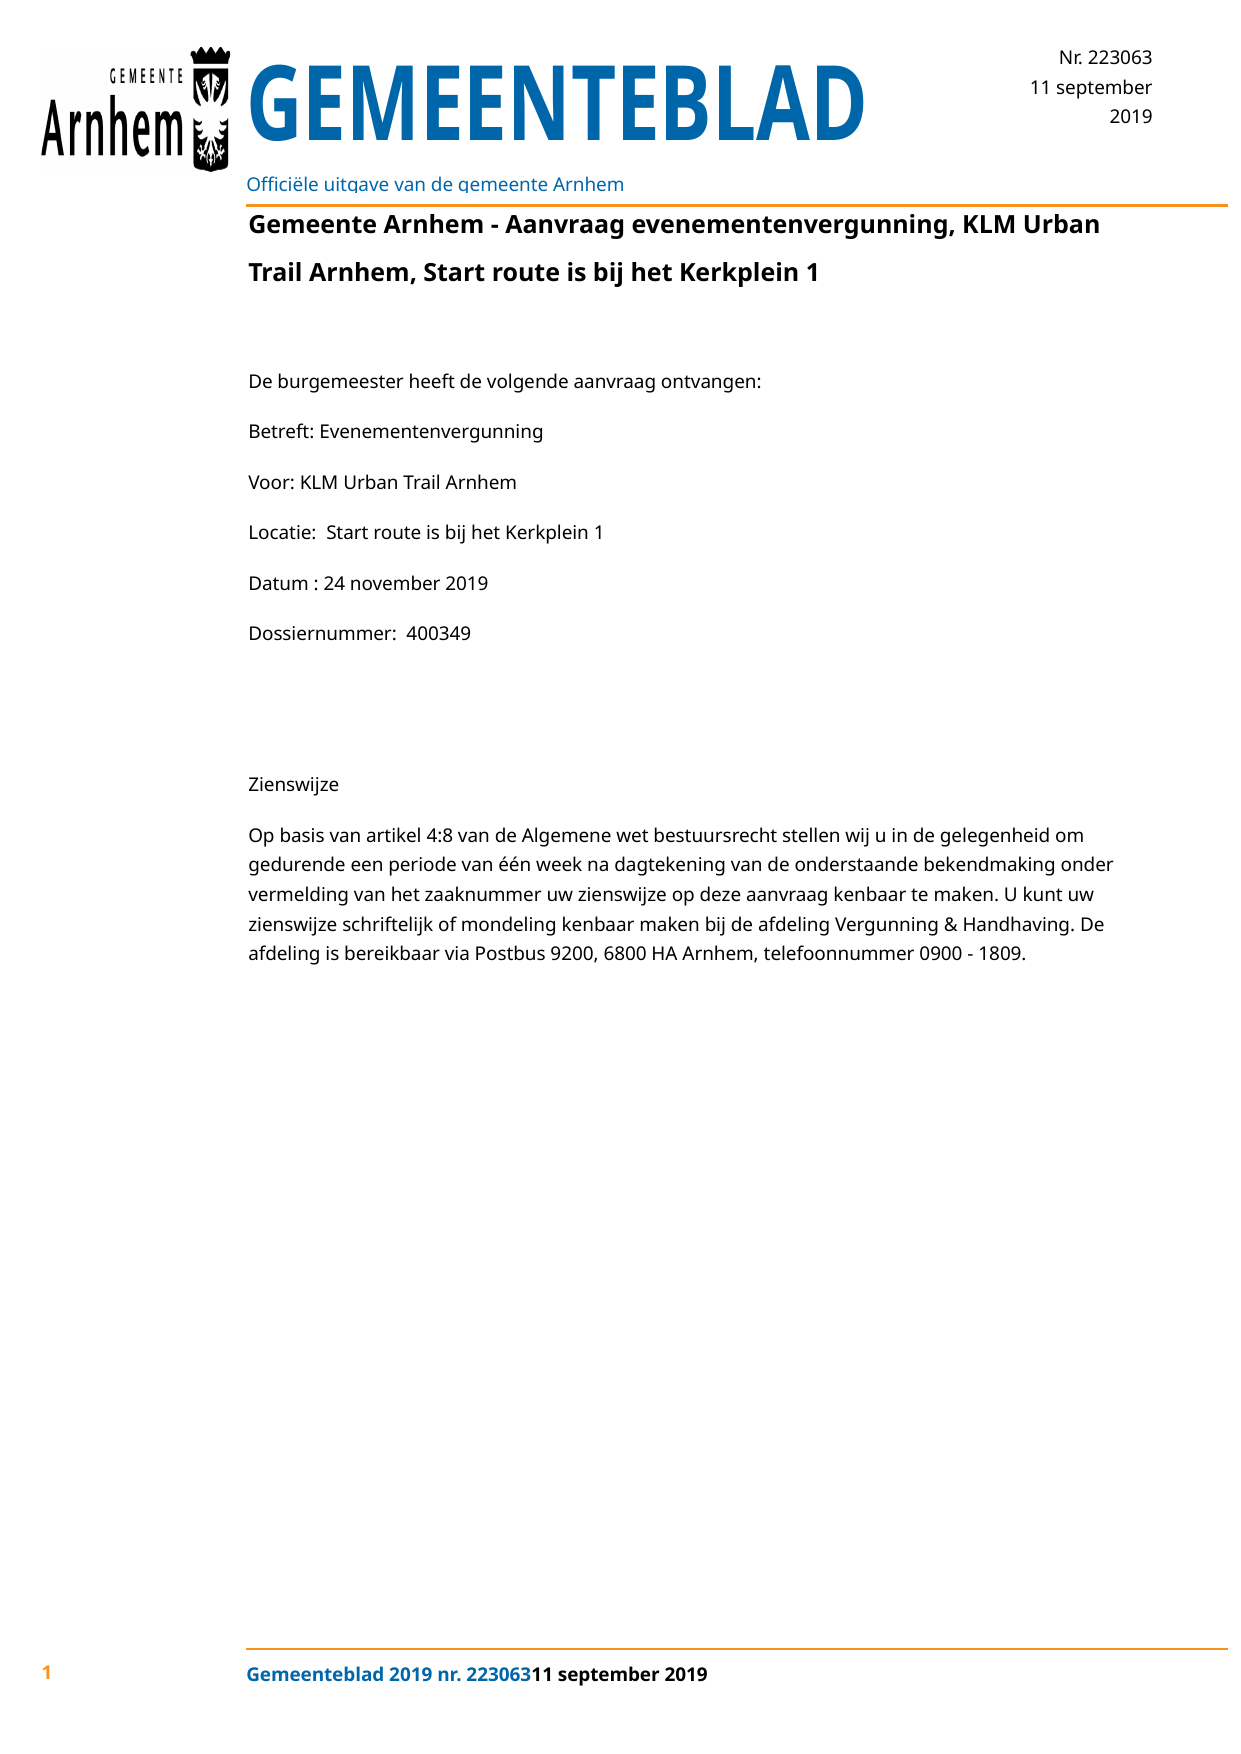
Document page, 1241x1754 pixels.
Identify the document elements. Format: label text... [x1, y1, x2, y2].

text Op basis van artikel 4:8 van de Algemene wet bestuursrecht stellen wij u in de gelegenheid om gedurende een periode van één week na dagtekening van de onderstaande bekendmaking onder vermelding van het zaaknummer uw zienswijze op deze aanvraag kenbaar te maken. U kunt uw zienswijze schriftelijk of mondeling kenbaar maken bij de afdeling Vergunning & Handhaving. De afdeling is bereikbaar via Postbus 9200, 6800 HA Arnhem, telefoonnummer 0900 - 1809. [248, 822, 1152, 966]
text Locatie: Start route is bij het Kerkplein 1 [248, 519, 1152, 545]
picture [41, 47, 231, 172]
text De burgemeester heeft de volgende aanvraag ontvangen: [248, 368, 1152, 394]
text Betreft: Evenementenvergunning [248, 419, 1152, 444]
text Zienswijze [248, 772, 1152, 797]
text Datum : 24 november 2019 [248, 570, 1152, 596]
text Gemeente Arnhem - Aanvraag evenementenvergunning, KLM Urban Trail Arnhem, Start route is bij het Kerkplein 1 [248, 207, 1152, 288]
text Dossiernummer: 400349 [248, 620, 1152, 646]
text Voor: KLM Urban Trail Arnhem [248, 469, 1152, 495]
